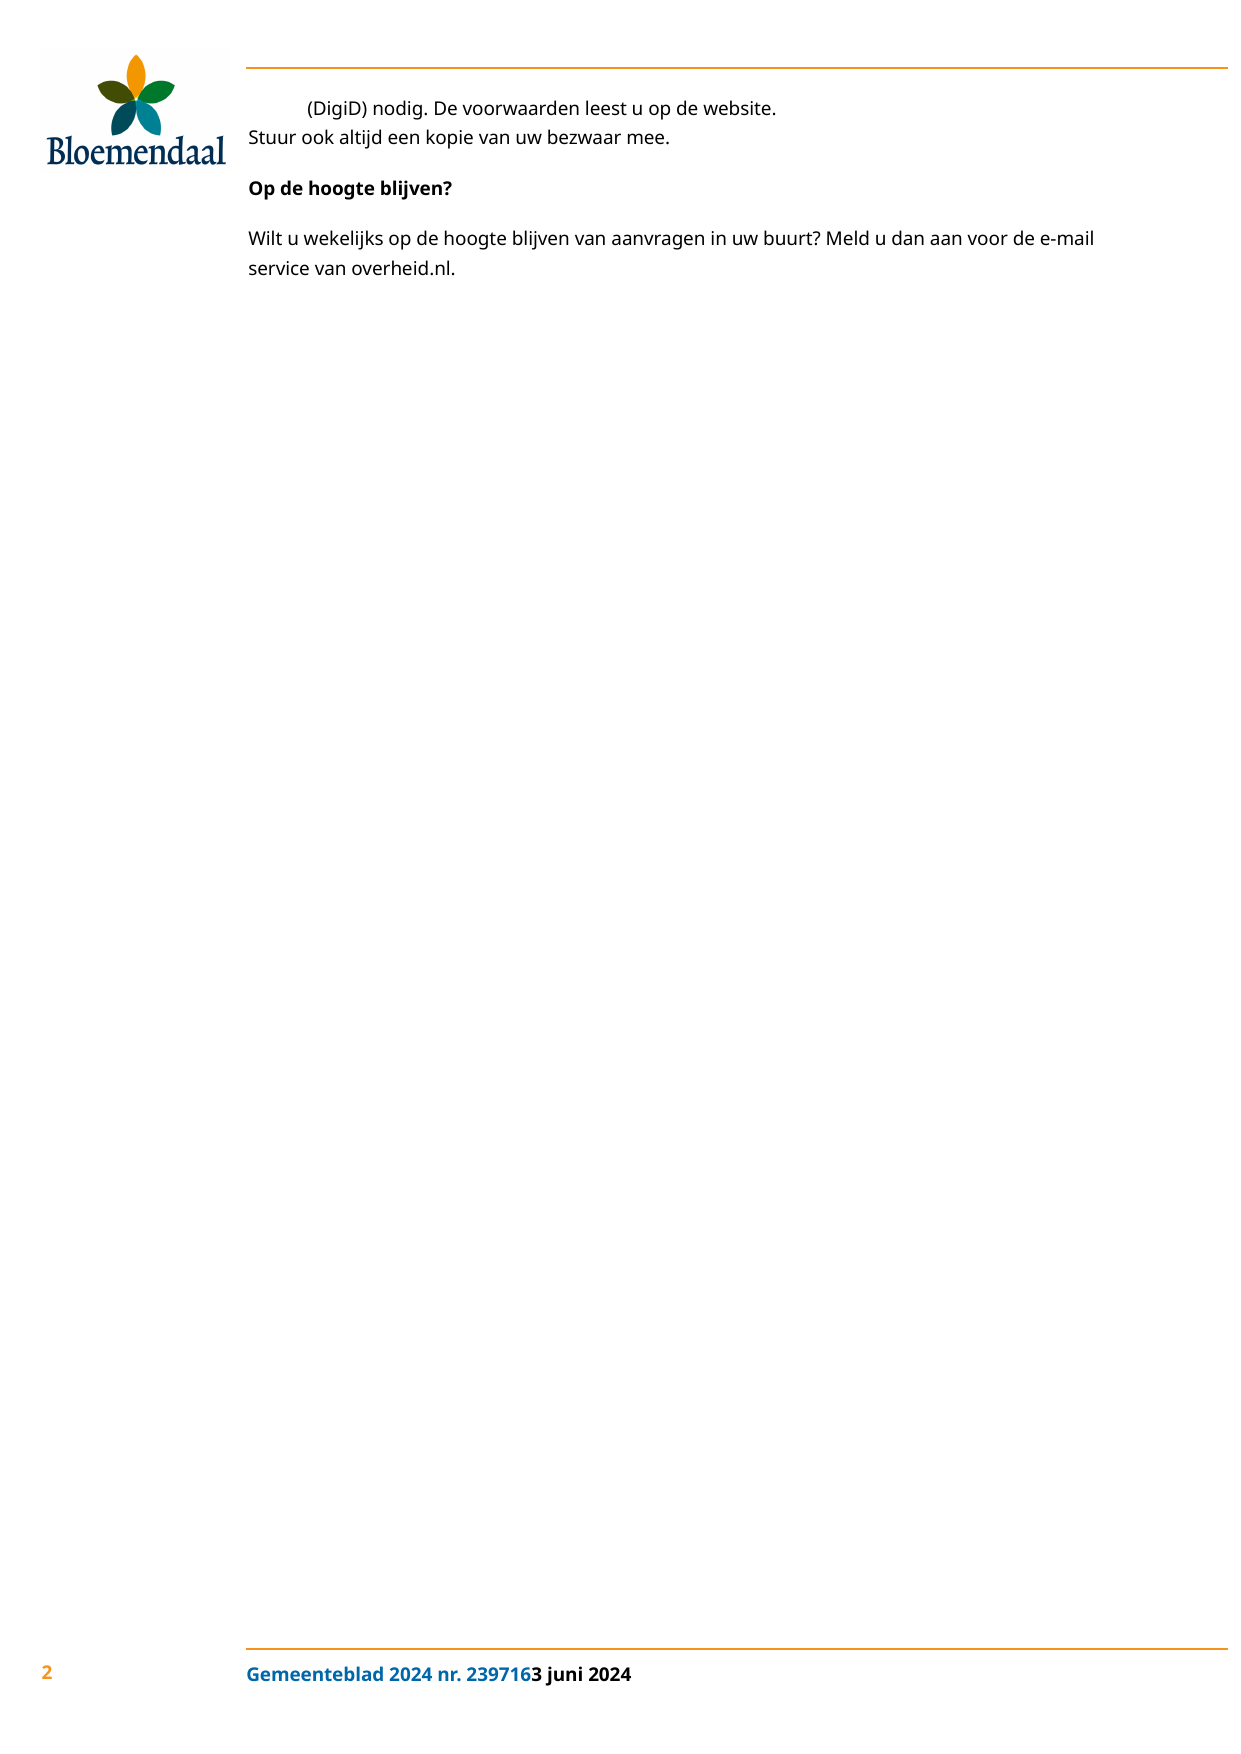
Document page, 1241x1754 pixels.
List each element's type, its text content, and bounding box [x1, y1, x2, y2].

picture [41, 47, 231, 172]
list (DigiD) nodig. De voorwaarden leest u op de website. [248, 95, 1152, 121]
text Stuur ook altijd een kopie van uw bezwaar mee. [248, 124, 1152, 150]
text Wilt u wekelijks op de hoogte blijven van aanvragen in uw buurt? Meld u dan aan voor de e-mail service van overheid.nl. [248, 225, 1152, 281]
text Op de hoogte blijven? [248, 175, 1152, 201]
